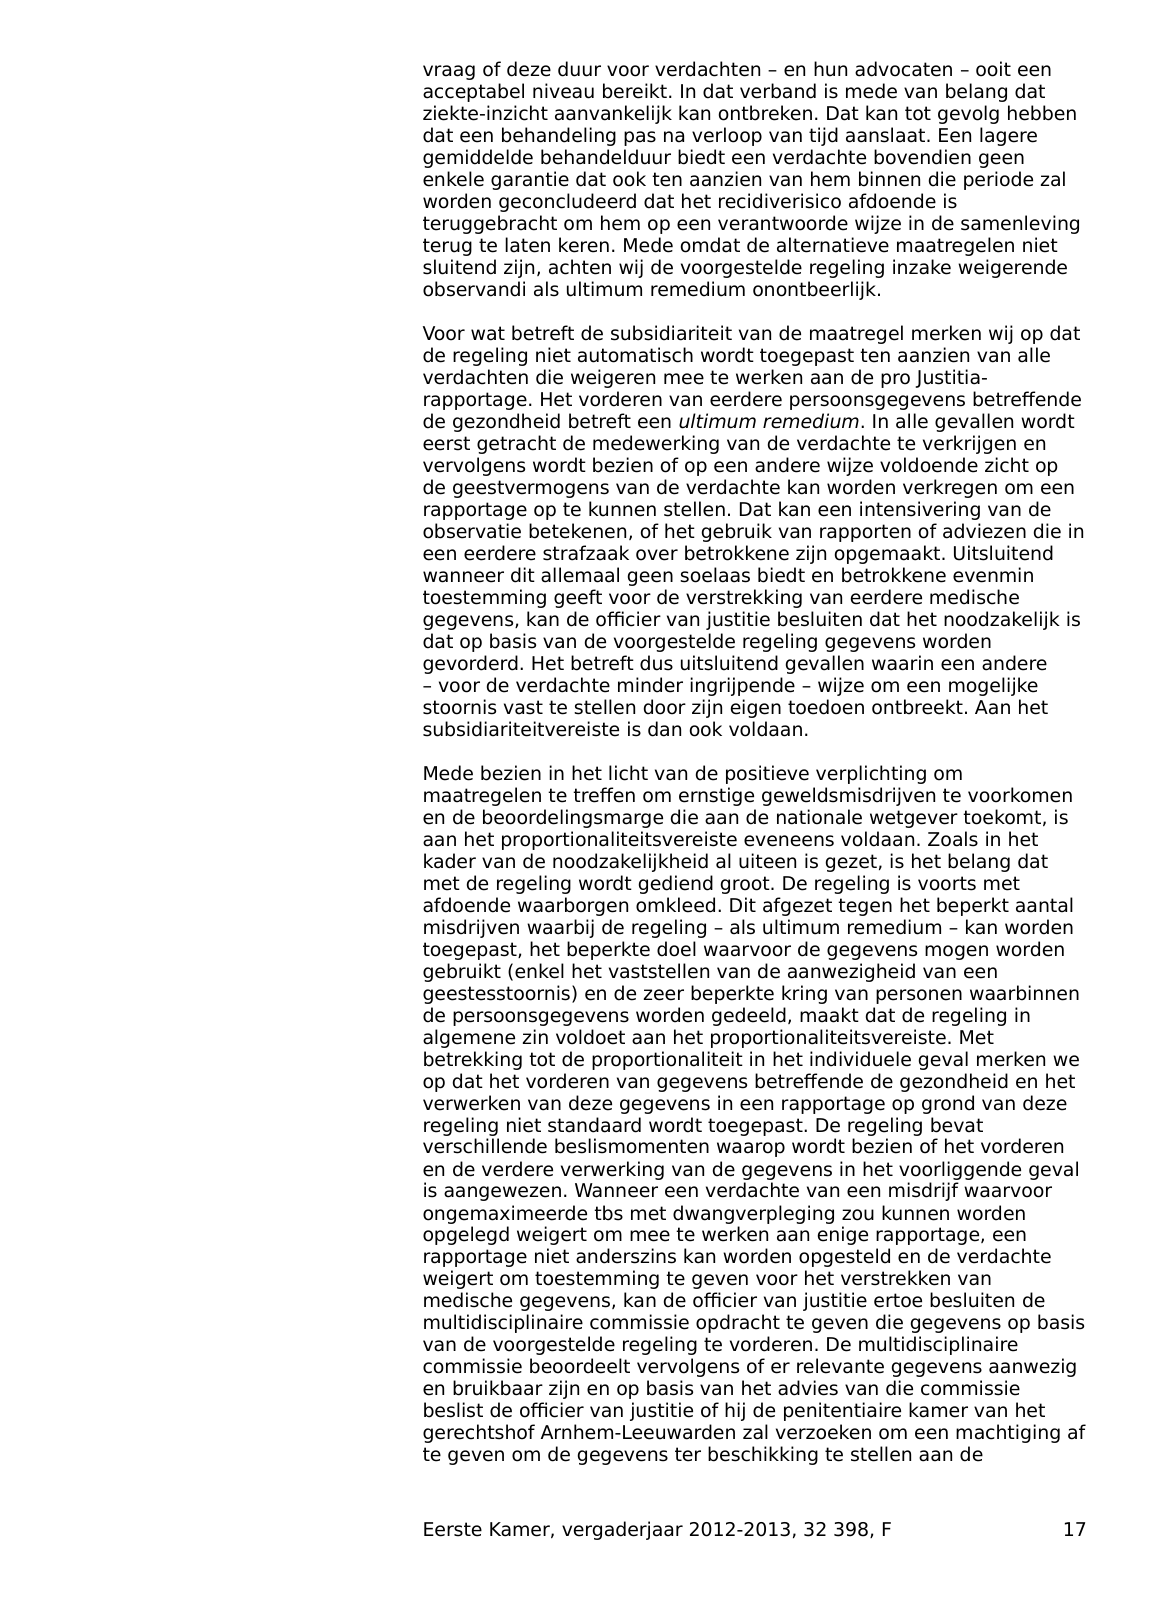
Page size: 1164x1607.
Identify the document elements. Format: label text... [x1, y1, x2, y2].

text vraag of deze duur voor verdachten – en hun advocaten – ooit een acceptabel niveau bereikt. In dat verband is mede van belang dat ziekte-inzicht aanvankelijk kan ontbreken. Dat kan tot gevolg hebben dat een behandeling pas na verloop van tijd aanslaat. Een lagere gemiddelde behandelduur biedt een verdachte bovendien geen enkele garantie dat ook ten aanzien van hem binnen die periode zal worden geconcludeerd dat het recidiverisico afdoende is teruggebracht om hem op een verantwoorde wijze in de samenleving terug te laten keren. Mede omdat de alternatieve maatregelen niet sluitend zijn, achten wij de voorgestelde regeling inzake weigerende observandi als ultimum remedium onontbeerlijk. [422, 59, 1087, 301]
text Mede bezien in het licht van de positieve verplichting om maatregelen te treffen om ernstige geweldsmisdrijven te voorkomen en de beoordelingsmarge die aan de nationale wetgever toekomt, is aan het proportionaliteitsvereiste eveneens voldaan. Zoals in het kader van de noodzakelijkheid al uiteen is gezet, is het belang dat met de regeling wordt gediend groot. De regeling is voorts met afdoende waarborgen omkleed. Dit afgezet tegen het beperkt aantal misdrijven waarbij de regeling – als ultimum remedium – kan worden toegepast, het beperkte doel waarvoor de gegevens mogen worden gebruikt (enkel het vaststellen van de aanwezigheid van een geestesstoornis) en de zeer beperkte kring van personen waarbinnen de persoonsgegevens worden gedeeld, maakt dat de regeling in algemene zin voldoet aan het proportionaliteitsvereiste. Met betrekking tot de proportionaliteit in het individuele geval merken we op dat het vorderen van gegevens betreffende de gezondheid en het verwerken van deze gegevens in een rapportage op grond van deze regeling niet standaard wordt toegepast. De regeling bevat verschillende beslismomenten waarop wordt bezien of het vorderen en de verdere verwerking van de gegevens in het voorliggende geval is aangewezen. Wanneer een verdachte van een misdrijf waarvoor ongemaximeerde tbs met dwangverpleging zou kunnen worden opgelegd weigert om mee te werken aan enige rapportage, een rapportage niet anderszins kan worden opgesteld en de verdachte weigert om toestemming te geven voor het verstrekken van medische gegevens, kan de officier van justitie ertoe besluiten de multidisciplinaire commissie opdracht te geven die gegevens op basis van de voorgestelde regeling te vorderen. De multidisciplinaire commissie beoordeelt vervolgens of er relevante gegevens aanwezig en bruikbaar zijn en op basis van het advies van die commissie beslist de officier van justitie of hij de penitentiaire kamer van het gerechtshof Arnhem-Leeuwarden zal verzoeken om een machtiging af te geven om de gegevens ter beschikking te stellen aan de [422, 763, 1087, 1466]
text Voor wat betreft de subsidiariteit van de maatregel merken wij op dat de regeling niet automatisch wordt toegepast ten aanzien van alle verdachten die weigeren mee te werken aan de pro Justitia-rapportage. Het vorderen van eerdere persoonsgegevens betreffende de gezondheid betreft een ultimum remedium. In alle gevallen wordt eerst getracht de medewerking van de verdachte te verkrijgen en vervolgens wordt bezien of op een andere wijze voldoende zicht op de geestvermogens van de verdachte kan worden verkregen om een rapportage op te kunnen stellen. Dat kan een intensivering van de observatie betekenen, of het gebruik van rapporten of adviezen die in een eerdere strafzaak over betrokkene zijn opgemaakt. Uitsluitend wanneer dit allemaal geen soelaas biedt en betrokkene evenmin toestemming geeft voor de verstrekking van eerdere medische gegevens, kan de officier van justitie besluiten dat het noodzakelijk is dat op basis van de voorgestelde regeling gegevens worden gevorderd. Het betreft dus uitsluitend gevallen waarin een andere – voor de verdachte minder ingrijpende – wijze om een mogelijke stoornis vast te stellen door zijn eigen toedoen ontbreekt. Aan het subsidiariteitvereiste is dan ook voldaan. [422, 323, 1087, 741]
